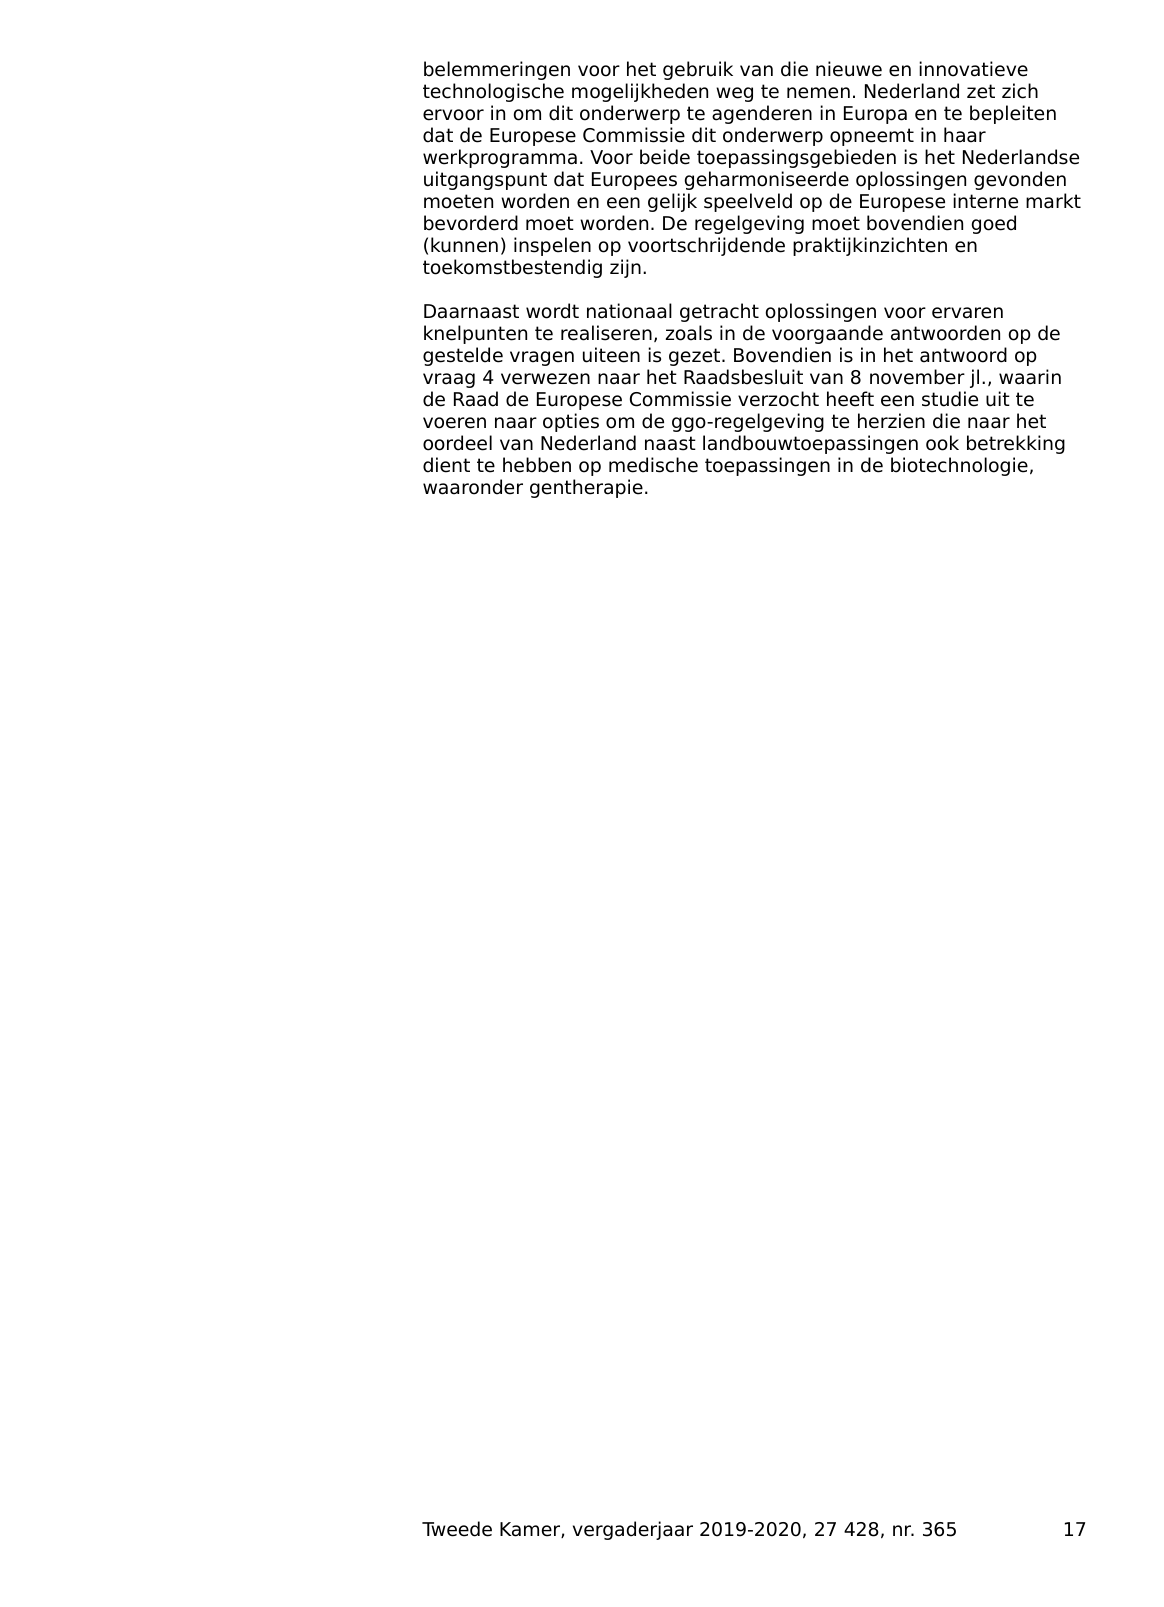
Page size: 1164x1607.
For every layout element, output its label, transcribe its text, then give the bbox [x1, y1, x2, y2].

text belemmeringen voor het gebruik van die nieuwe en innovatieve technologische mogelijkheden weg te nemen. Nederland zet zich ervoor in om dit onderwerp te agenderen in Europa en te bepleiten dat de Europese Commissie dit onderwerp opneemt in haar werkprogramma. Voor beide toepassingsgebieden is het Nederlandse uitgangspunt dat Europees geharmoniseerde oplossingen gevonden moeten worden en een gelijk speelveld op de Europese interne markt bevorderd moet worden. De regelgeving moet bovendien goed (kunnen) inspelen op voortschrijdende praktijkinzichten en toekomstbestendig zijn. [422, 59, 1087, 279]
text Daarnaast wordt nationaal getracht oplossingen voor ervaren knelpunten te realiseren, zoals in de voorgaande antwoorden op de gestelde vragen uiteen is gezet. Bovendien is in het antwoord op vraag 4 verwezen naar het Raadsbesluit van 8 november jl., waarin de Raad de Europese Commissie verzocht heeft een studie uit te voeren naar opties om de ggo-regelgeving te herzien die naar het oordeel van Nederland naast landbouwtoepassingen ook betrekking dient te hebben op medische toepassingen in de biotechnologie, waaronder gentherapie. [422, 301, 1087, 499]
